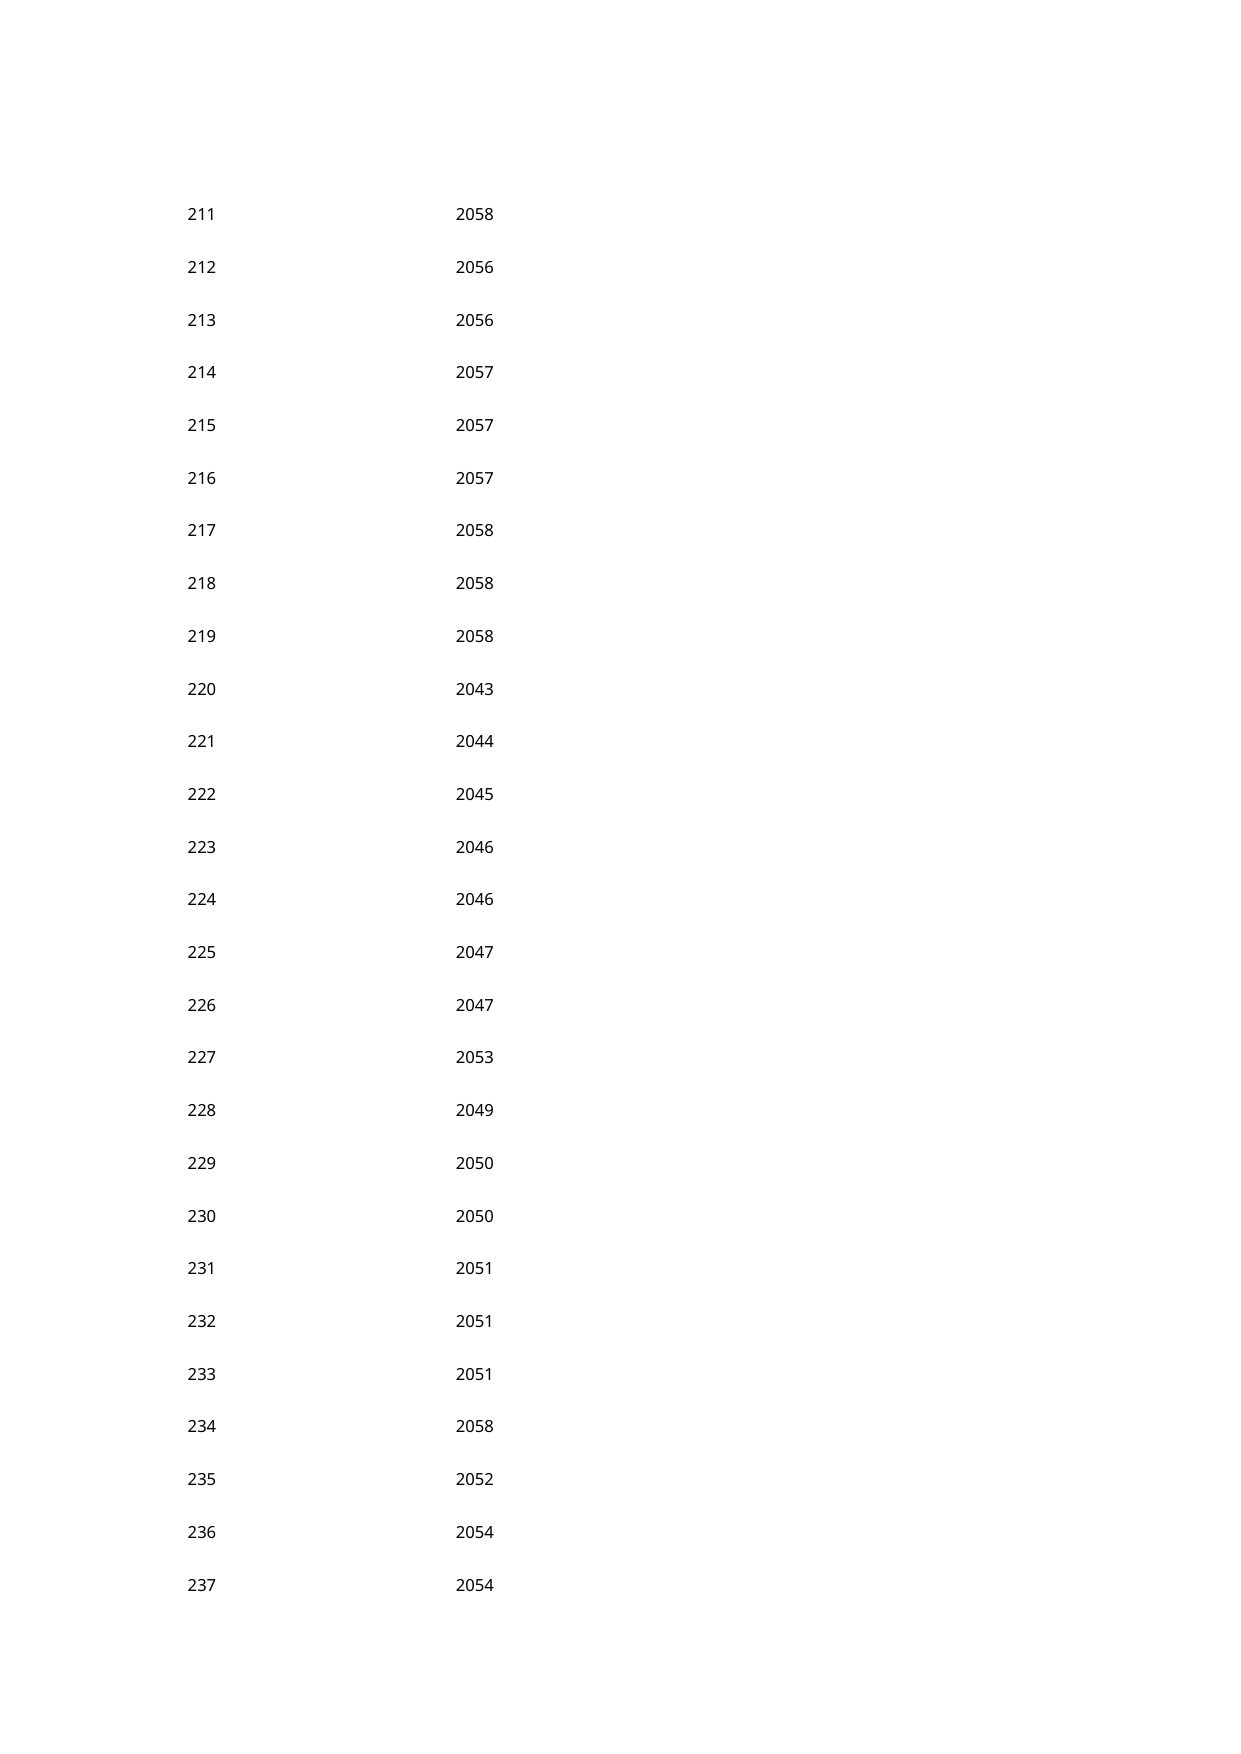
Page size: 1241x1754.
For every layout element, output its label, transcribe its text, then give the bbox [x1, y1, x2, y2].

table_cell 221 [188, 730, 456, 782]
table_cell 227 [188, 1046, 456, 1099]
table_cell 236 [188, 1520, 456, 1573]
table_cell 2057 [456, 361, 1053, 413]
table_cell 2054 [456, 1573, 1053, 1596]
table_cell 230 [188, 1204, 456, 1257]
table_cell 2047 [456, 941, 1053, 993]
table_cell 232 [188, 1310, 456, 1362]
table_cell 233 [188, 1362, 456, 1415]
table_cell 211 [188, 203, 456, 255]
table_cell 2058 [456, 1415, 1053, 1468]
table_cell [188, 150, 456, 203]
table_cell 2058 [456, 519, 1053, 572]
table_cell 225 [188, 941, 456, 993]
table_cell 212 [188, 255, 456, 308]
table_cell 2045 [456, 783, 1053, 835]
table_cell 216 [188, 466, 456, 519]
table_cell [456, 150, 1053, 203]
table_cell 2050 [456, 1204, 1053, 1257]
table_cell 215 [188, 414, 456, 466]
table_cell 222 [188, 783, 456, 835]
table_cell 2056 [456, 308, 1053, 361]
table_cell 213 [188, 308, 456, 361]
table_cell 2054 [456, 1520, 1053, 1573]
table_cell 2046 [456, 888, 1053, 941]
table_cell 237 [188, 1573, 456, 1596]
table_cell 2058 [456, 203, 1053, 255]
table_cell 2049 [456, 1099, 1053, 1151]
table_cell 218 [188, 572, 456, 624]
table_cell 2051 [456, 1310, 1053, 1362]
table_cell 2058 [456, 624, 1053, 677]
table_cell 2058 [456, 572, 1053, 624]
table_cell 220 [188, 677, 456, 730]
table_cell 2056 [456, 255, 1053, 308]
table_cell 231 [188, 1257, 456, 1309]
table_cell 229 [188, 1151, 456, 1204]
table_cell 2047 [456, 993, 1053, 1046]
table_cell 228 [188, 1099, 456, 1151]
table_cell 2057 [456, 466, 1053, 519]
table_cell 2057 [456, 414, 1053, 466]
table_cell 2051 [456, 1362, 1053, 1415]
table_cell 219 [188, 624, 456, 677]
table_cell 223 [188, 835, 456, 888]
table_cell 2051 [456, 1257, 1053, 1309]
table_cell 2050 [456, 1151, 1053, 1204]
table_cell 235 [188, 1468, 456, 1520]
table_cell 2052 [456, 1468, 1053, 1520]
table_cell 214 [188, 361, 456, 413]
table_cell 224 [188, 888, 456, 941]
table_cell 2046 [456, 835, 1053, 888]
table_cell 234 [188, 1415, 456, 1468]
table_cell 2053 [456, 1046, 1053, 1099]
table_cell 2043 [456, 677, 1053, 730]
table_cell 226 [188, 993, 456, 1046]
table_cell 2044 [456, 730, 1053, 782]
table_cell 217 [188, 519, 456, 572]
